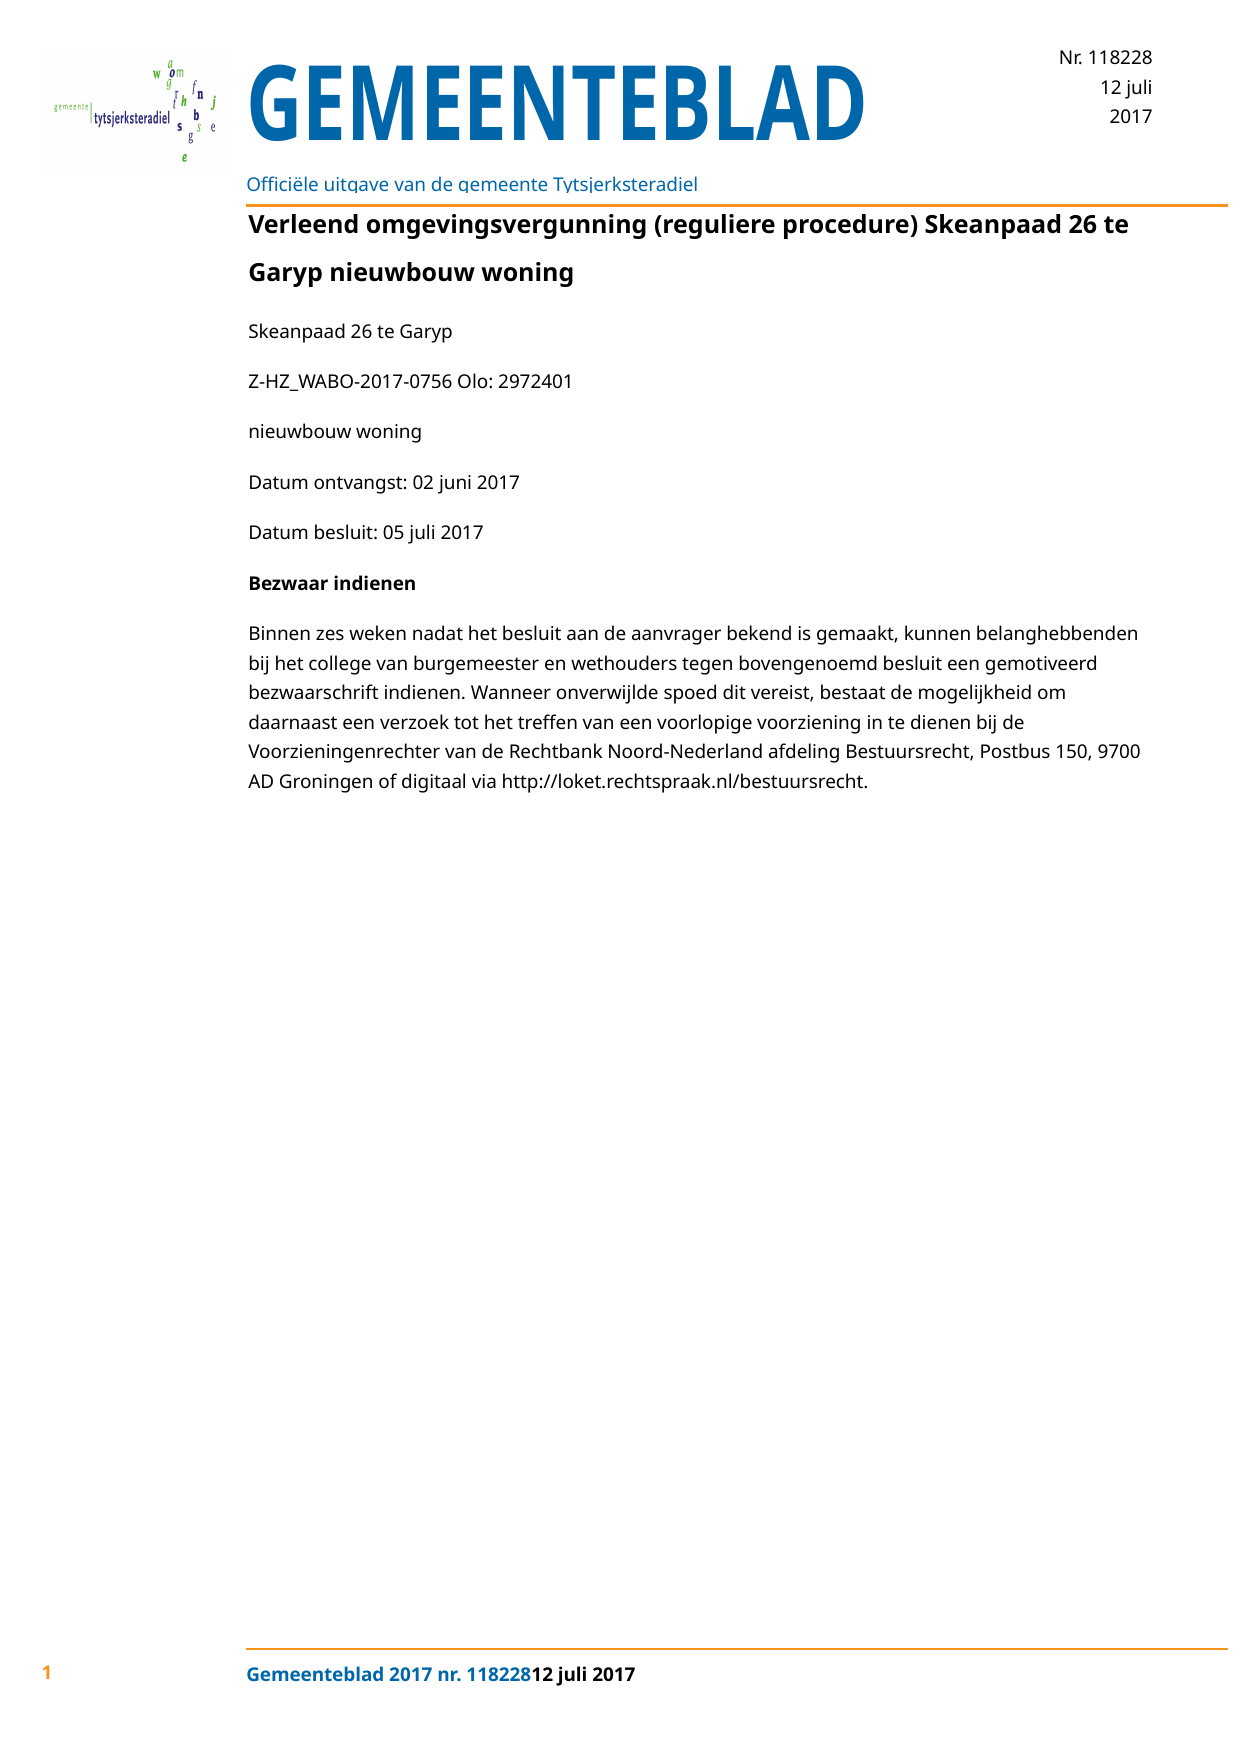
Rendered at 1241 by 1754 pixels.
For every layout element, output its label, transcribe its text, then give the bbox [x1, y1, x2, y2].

text Z-HZ_WABO-2017-0756 Olo: 2972401 [248, 368, 1152, 394]
text Binnen zes weken nadat het besluit aan de aanvrager bekend is gemaakt, kunnen belanghebbenden bij het college van burgemeester en wethouders tegen bovengenoemd besluit een gemotiveerd bezwaarschrift indienen. Wanneer onverwijlde spoed dit vereist, bestaat de mogelijkheid om daarnaast een verzoek tot het treffen van een voorlopige voorziening in te dienen bij de Voorzieningenrechter van de Rechtbank Noord-Nederland afdeling Bestuursrecht, Postbus 150, 9700 AD Groningen of digitaal via http://loket.rechtspraak.nl/bestuursrecht. [248, 620, 1152, 794]
text Bezwaar indienen [248, 570, 1152, 596]
text Verleend omgevingsvergunning (reguliere procedure) Skeanpaad 26 te Garyp nieuwbouw woning [248, 207, 1152, 288]
picture [41, 47, 231, 172]
text nieuwbouw woning [248, 419, 1152, 444]
text Skeanpaad 26 te Garyp [248, 318, 1152, 344]
text Datum ontvangst: 02 juni 2017 [248, 469, 1152, 495]
text Datum besluit: 05 juli 2017 [248, 519, 1152, 545]
